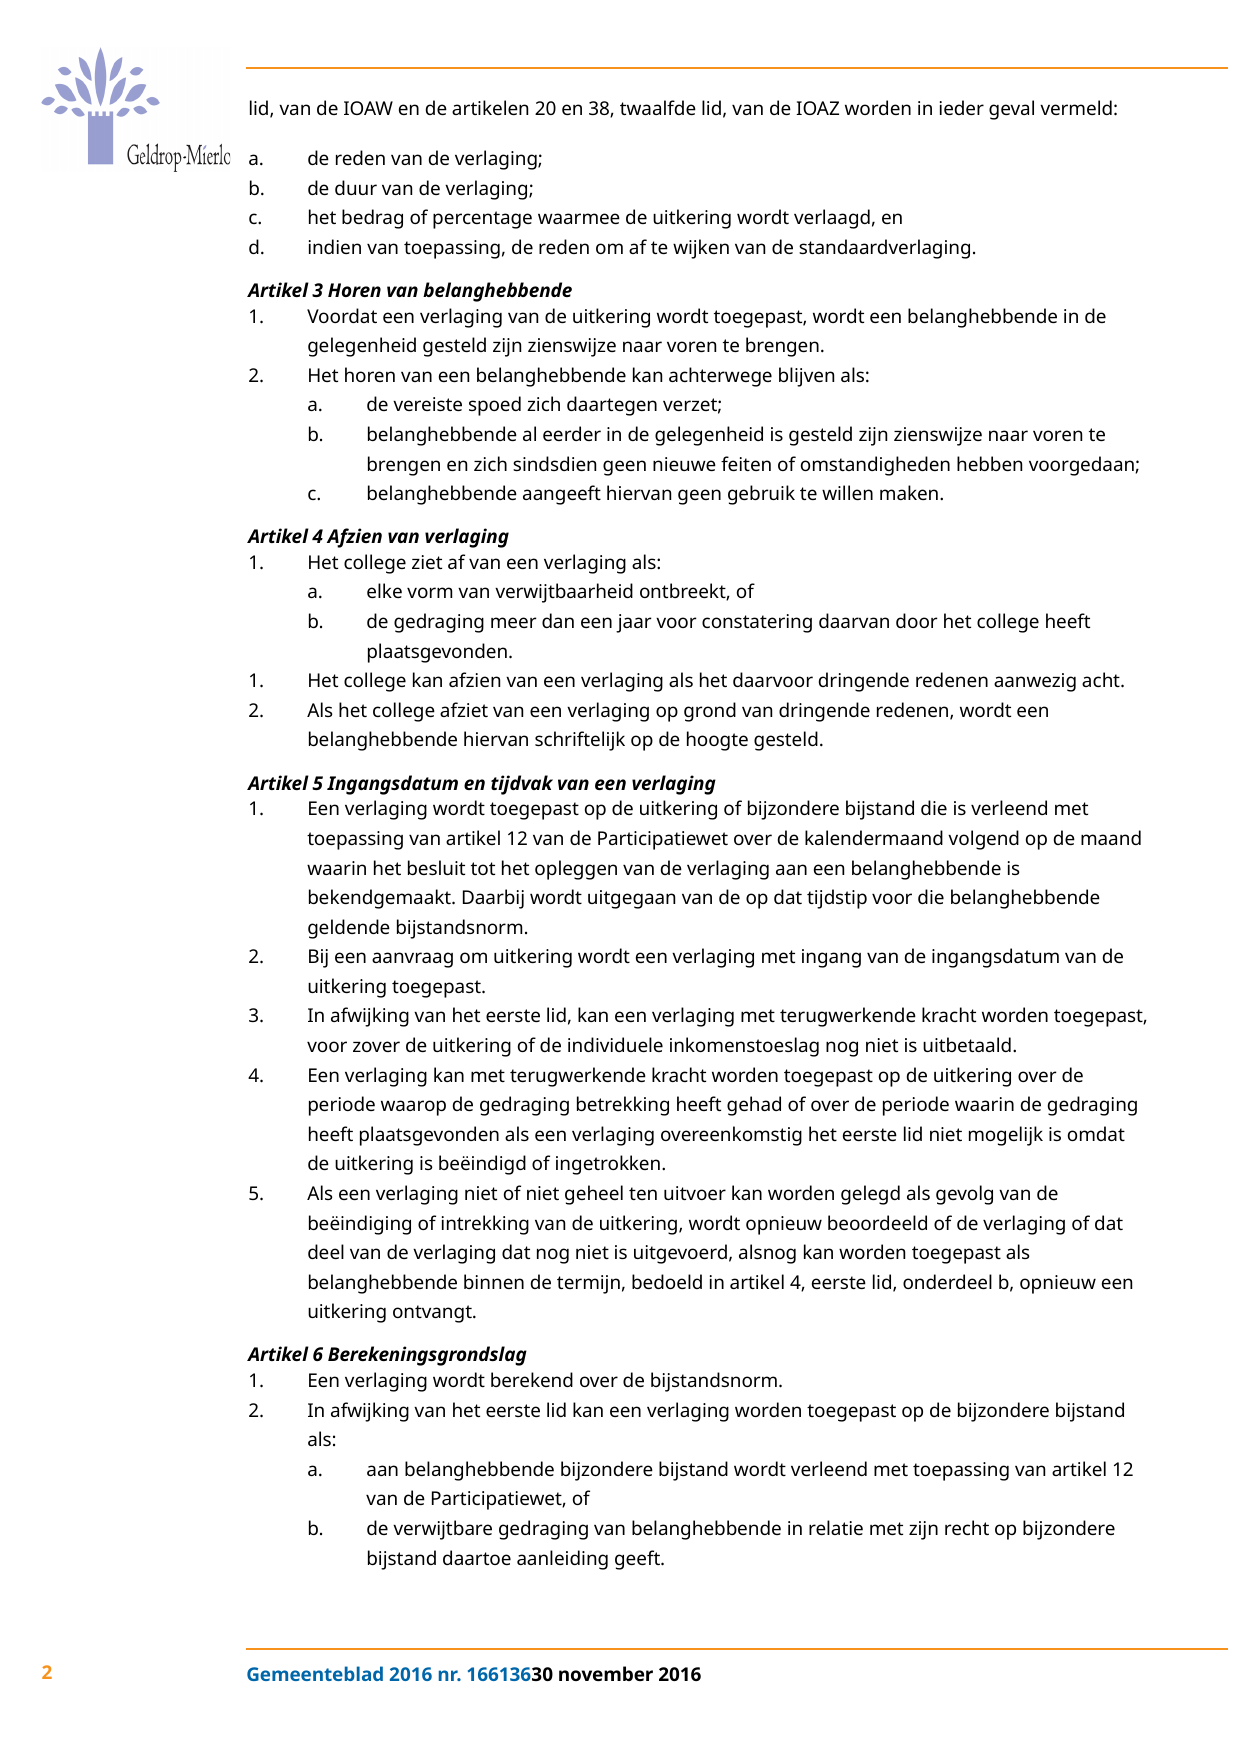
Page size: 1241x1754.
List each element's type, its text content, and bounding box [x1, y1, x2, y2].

list de reden van de verlaging; [248, 145, 1152, 171]
text Artikel 5 Ingangsdatum en tijdvak van een verlaging [248, 770, 1152, 796]
list Een verlaging wordt berekend over de bijstandsnorm. [248, 1367, 1152, 1393]
list Het college ziet af van een verlaging als: [248, 549, 1152, 575]
text Artikel 4 Afzien van verlaging [248, 523, 1152, 549]
list Als het college afziet van een verlaging op grond van dringende redenen, wordt een belanghebbende hiervan schriftelijk op de hoogte gesteld. [248, 697, 1152, 752]
list Het college kan afzien van een verlaging als het daarvoor dringende redenen aanwezig acht. [248, 667, 1152, 693]
list de vereiste spoed zich daartegen verzet; [307, 392, 1152, 417]
list aan belanghebbende bijzondere bijstand wordt verleend met toepassing van artikel 12 van de Participatiewet, of [307, 1456, 1152, 1511]
list belanghebbende al eerder in de gelegenheid is gesteld zijn zienswijze naar voren te brengen en zich sindsdien geen nieuwe feiten of omstandigheden hebben voorgedaan; [307, 421, 1152, 476]
list Als een verlaging niet of niet geheel ten uitvoer kan worden gelegd als gevolg van de beëindiging of intrekking van de uitkering, wordt opnieuw beoordeeld of de verlaging of dat deel van de verlaging dat nog niet is uitgevoerd, alsnog kan worden toegepast als belanghebbende binnen de termijn, bedoeld in artikel 4, eerste lid, onderdeel b, opnieuw een uitkering ontvangt. [248, 1180, 1152, 1324]
list Het horen van een belanghebbende kan achterwege blijven als: [248, 362, 1152, 388]
list elke vorm van verwijtbaarheid ontbreekt, of [307, 579, 1152, 604]
list In afwijking van het eerste lid kan een verlaging worden toegepast op de bijzondere bijstand als: [248, 1397, 1152, 1452]
picture [41, 47, 231, 172]
list het bedrag of percentage waarmee de uitkering wordt verlaagd, en [248, 204, 1152, 230]
list indien van toepassing, de reden om af te wijken van de standaardverlaging. [248, 234, 1152, 260]
list Voordat een verlaging van de uitkering wordt toegepast, wordt een belanghebbende in de gelegenheid gesteld zijn zienswijze naar voren te brengen. [248, 303, 1152, 358]
list Bij een aanvraag om uitkering wordt een verlaging met ingang van de ingangsdatum van de uitkering toegepast. [248, 943, 1152, 999]
text Artikel 6 Berekeningsgrondslag [248, 1342, 1152, 1367]
list de verwijtbare gedraging van belanghebbende in relatie met zijn recht op bijzondere bijstand daartoe aanleiding geeft. [307, 1515, 1152, 1571]
list In afwijking van het eerste lid, kan een verlaging met terugwerkende kracht worden toegepast, voor zover de uitkering of de individuele inkomenstoeslag nog niet is uitbetaald. [248, 1003, 1152, 1058]
list Een verlaging kan met terugwerkende kracht worden toegepast op de uitkering over de periode waarop de gedraging betrekking heeft gehad of over de periode waarin de gedraging heeft plaatsgevonden als een verlaging overeenkomstig het eerste lid niet mogelijk is omdat de uitkering is beëindigd of ingetrokken. [248, 1062, 1152, 1176]
list belanghebbende aangeeft hiervan geen gebruik te willen maken. [307, 480, 1152, 506]
list de duur van de verlaging; [248, 175, 1152, 201]
list de gedraging meer dan een jaar voor constatering daarvan door het college heeft plaatsgevonden. [307, 608, 1152, 664]
list Een verlaging wordt toegepast op de uitkering of bijzondere bijstand die is verleend met toepassing van artikel 12 van de Participatiewet over de kalendermaand volgend op de maand waarin het besluit tot het opleggen van de verlaging aan een belanghebbende is bekendgemaakt. Daarbij wordt uitgegaan van de op dat tijdstip voor die belanghebbende geldende bijstandsnorm. [248, 796, 1152, 939]
text Artikel 3 Horen van belanghebbende [248, 277, 1152, 303]
text lid, van de IOAW en de artikelen 20 en 38, twaalfde lid, van de IOAZ worden in ieder geval vermeld: [248, 95, 1152, 121]
